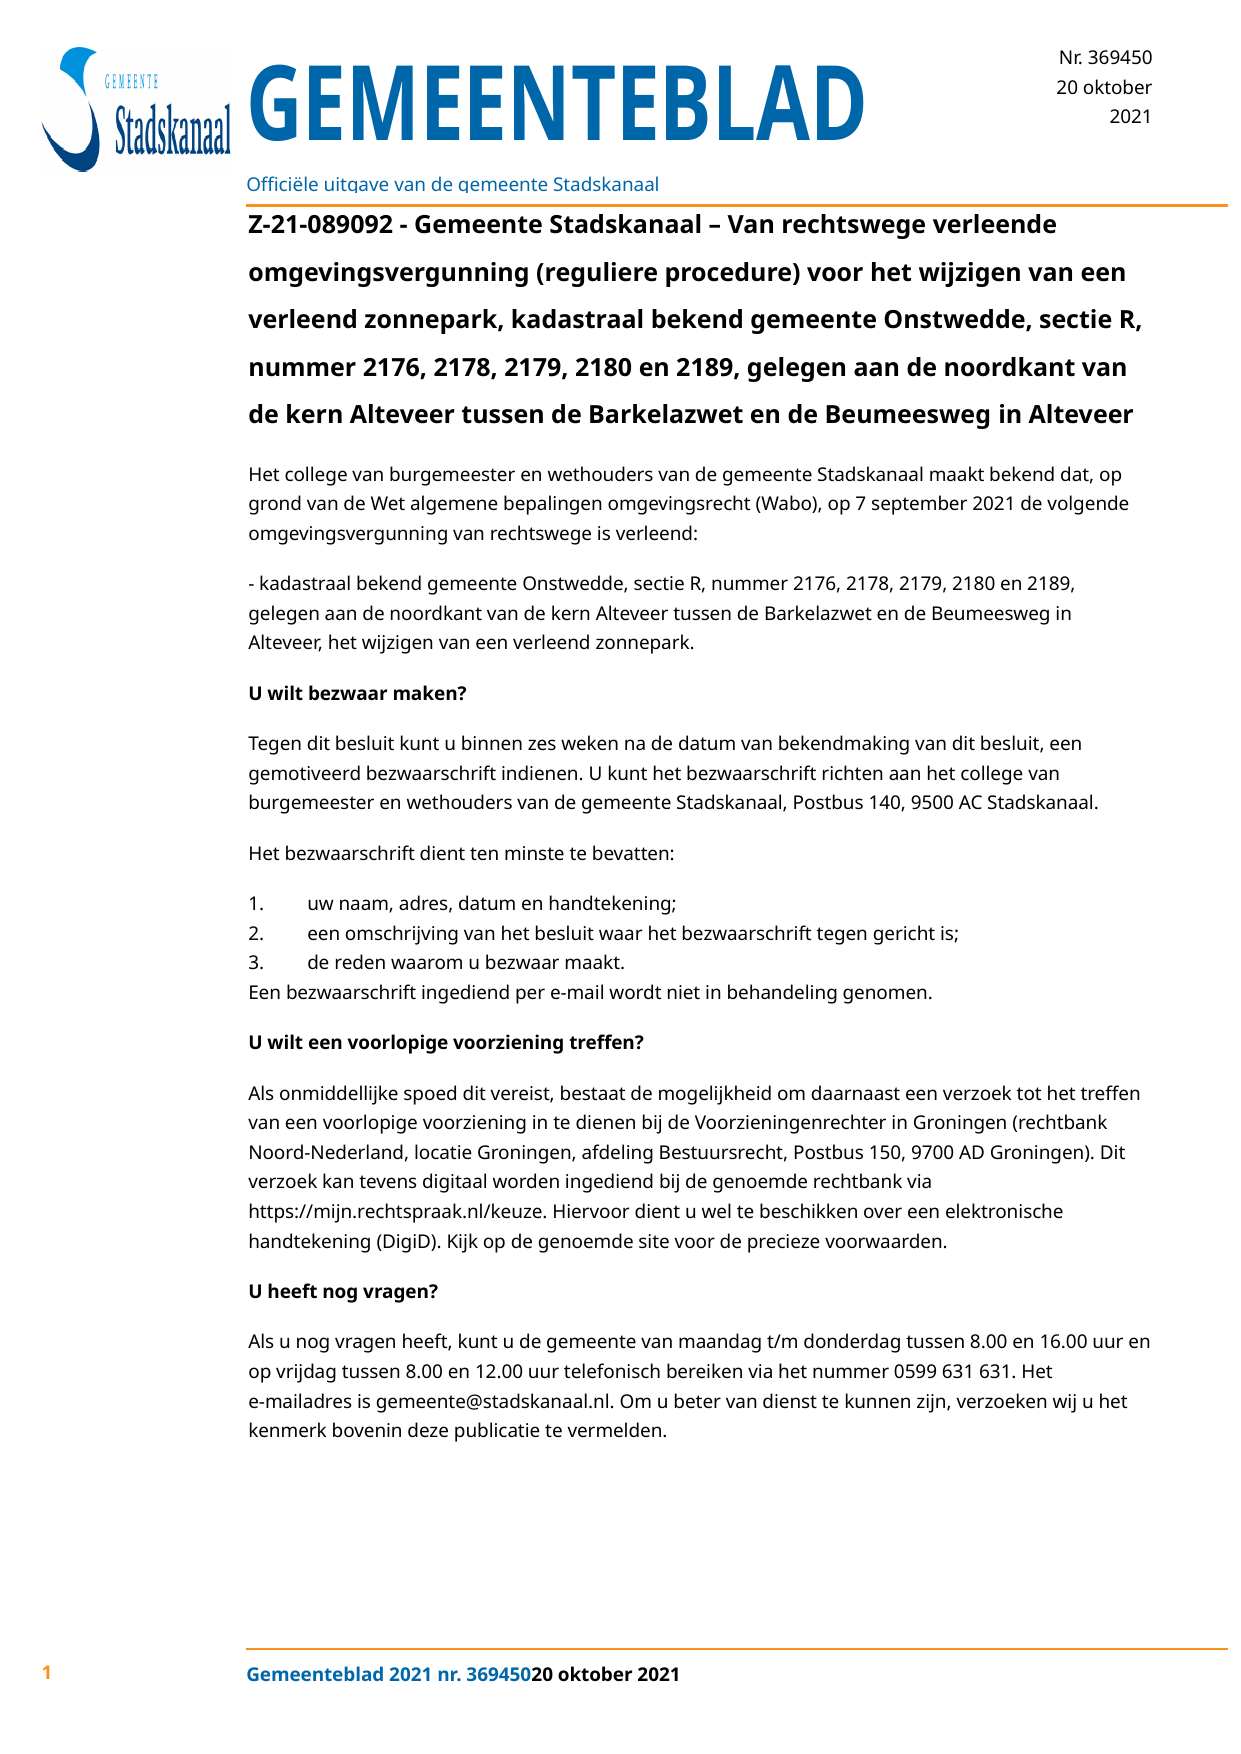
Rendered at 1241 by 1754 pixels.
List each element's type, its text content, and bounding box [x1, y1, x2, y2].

text Als onmiddellijke spoed dit vereist, bestaat de mogelijkheid om daarnaast een verzoek tot het treffen van een voorlopige voorziening in te dienen bij de Voorzieningenrechter in Groningen (rechtbank Noord-Nederland, locatie Groningen, afdeling Bestuursrecht, Postbus 150, 9700 AD Groningen). Dit verzoek kan tevens digitaal worden ingediend bij de genoemde rechtbank via https://mijn.rechtspraak.nl/keuze. Hiervoor dient u wel te beschikken over een elektronische handtekening (DigiD). Kijk op de genoemde site voor de precieze voorwaarden. [248, 1080, 1152, 1253]
text U heeft nog vragen? [248, 1278, 1152, 1304]
picture [41, 47, 231, 172]
text - kadastraal bekend gemeente Onstwedde, sectie R, nummer 2176, 2178, 2179, 2180 en 2189, gelegen aan de noordkant van de kern Alteveer tussen de Barkelazwet en de Beumeesweg in Alteveer, het wijzigen van een verleend zonnepark. [248, 570, 1152, 655]
list uw naam, adres, datum en handtekening; [248, 890, 1152, 916]
text Z-21-089092 - Gemeente Stadskanaal – Van rechtswege verleende omgevingsvergunning (reguliere procedure) voor het wijzigen van een verleend zonnepark, kadastraal bekend gemeente Onstwedde, sectie R, nummer 2176, 2178, 2179, 2180 en 2189, gelegen aan de noordkant van de kern Alteveer tussen de Barkelazwet en de Beumeesweg in Alteveer [248, 207, 1152, 431]
text U wilt een voorlopige voorziening treffen? [248, 1029, 1152, 1055]
text U wilt bezwaar maken? [248, 680, 1152, 706]
text Tegen dit besluit kunt u binnen zes weken na de datum van bekendmaking van dit besluit, een gemotiveerd bezwaarschrift indienen. U kunt het bezwaarschrift richten aan het college van burgemeester en wethouders van de gemeente Stadskanaal, Postbus 140, 9500 AC Stadskanaal. [248, 730, 1152, 815]
text Het college van burgemeester en wethouders van de gemeente Stadskanaal maakt bekend dat, op grond van de Wet algemene bepalingen omgevingsrecht (Wabo), op 7 september 2021 de volgende omgevingsvergunning van rechtswege is verleend: [248, 461, 1152, 546]
text Een bezwaarschrift ingediend per e-mail wordt niet in behandeling genomen. [248, 979, 1152, 1005]
list de reden waarom u bezwaar maakt. [248, 949, 1152, 975]
text Als u nog vragen heeft, kunt u de gemeente van maandag t/m donderdag tussen 8.00 en 16.00 uur en op vrijdag tussen 8.00 en 12.00 uur telefonisch bereiken via het nummer 0599 631 631. Het e‑mailadres is gemeente@stadskanaal.nl. Om u beter van dienst te kunnen zijn, verzoeken wij u het kenmerk bovenin deze publicatie te vermelden. [248, 1329, 1152, 1443]
list een omschrijving van het besluit waar het bezwaarschrift tegen gericht is; [248, 920, 1152, 946]
text Het bezwaarschrift dient ten minste te bevatten: [248, 840, 1152, 866]
